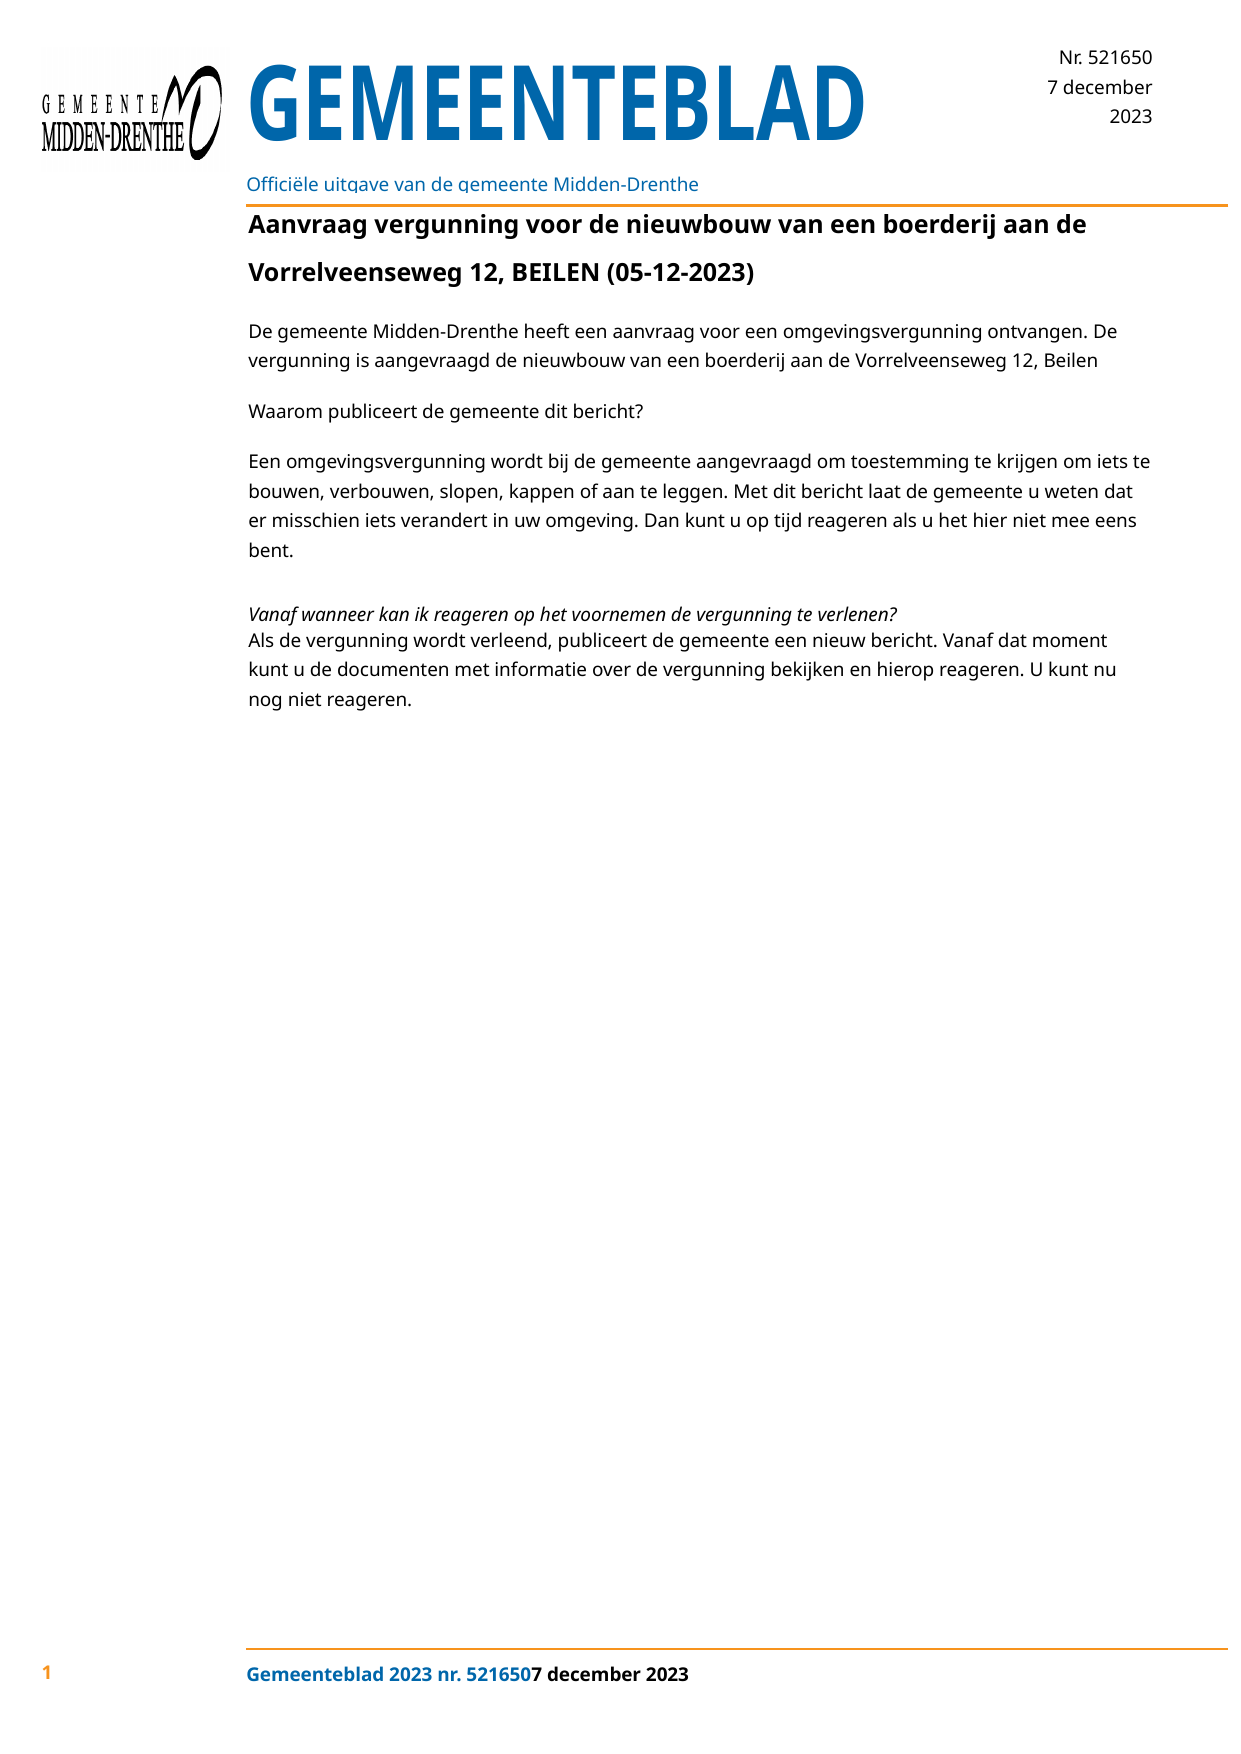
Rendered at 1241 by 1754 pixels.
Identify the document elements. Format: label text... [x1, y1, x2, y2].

text Een omgevingsvergunning wordt bij de gemeente aangevraagd om toestemming te krijgen om iets te bouwen, verbouwen, slopen, kappen of aan te leggen. Met dit bericht laat de gemeente u weten dat er misschien iets verandert in uw omgeving. Dan kunt u op tijd reageren als u het hier niet mee eens bent. [248, 448, 1152, 563]
text Waarom publiceert de gemeente dit bericht? [248, 398, 1152, 424]
picture [41, 47, 231, 172]
text Als de vergunning wordt verleend, publiceert de gemeente een nieuw bericht. Vanaf dat moment kunt u de documenten met informatie over de vergunning bekijken en hierop reageren. U kunt nu nog niet reageren. [248, 627, 1152, 712]
text Vanaf wanneer kan ik reageren op het voornemen de vergunning te verlenen? [248, 601, 1152, 627]
text Aanvraag vergunning voor de nieuwbouw van een boerderij aan de Vorrelveenseweg 12, BEILEN (05-12-2023) [248, 207, 1152, 288]
text De gemeente Midden-Drenthe heeft een aanvraag voor een omgevingsvergunning ontvangen. De vergunning is aangevraagd de nieuwbouw van een boerderij aan de Vorrelveenseweg 12, Beilen [248, 318, 1152, 373]
